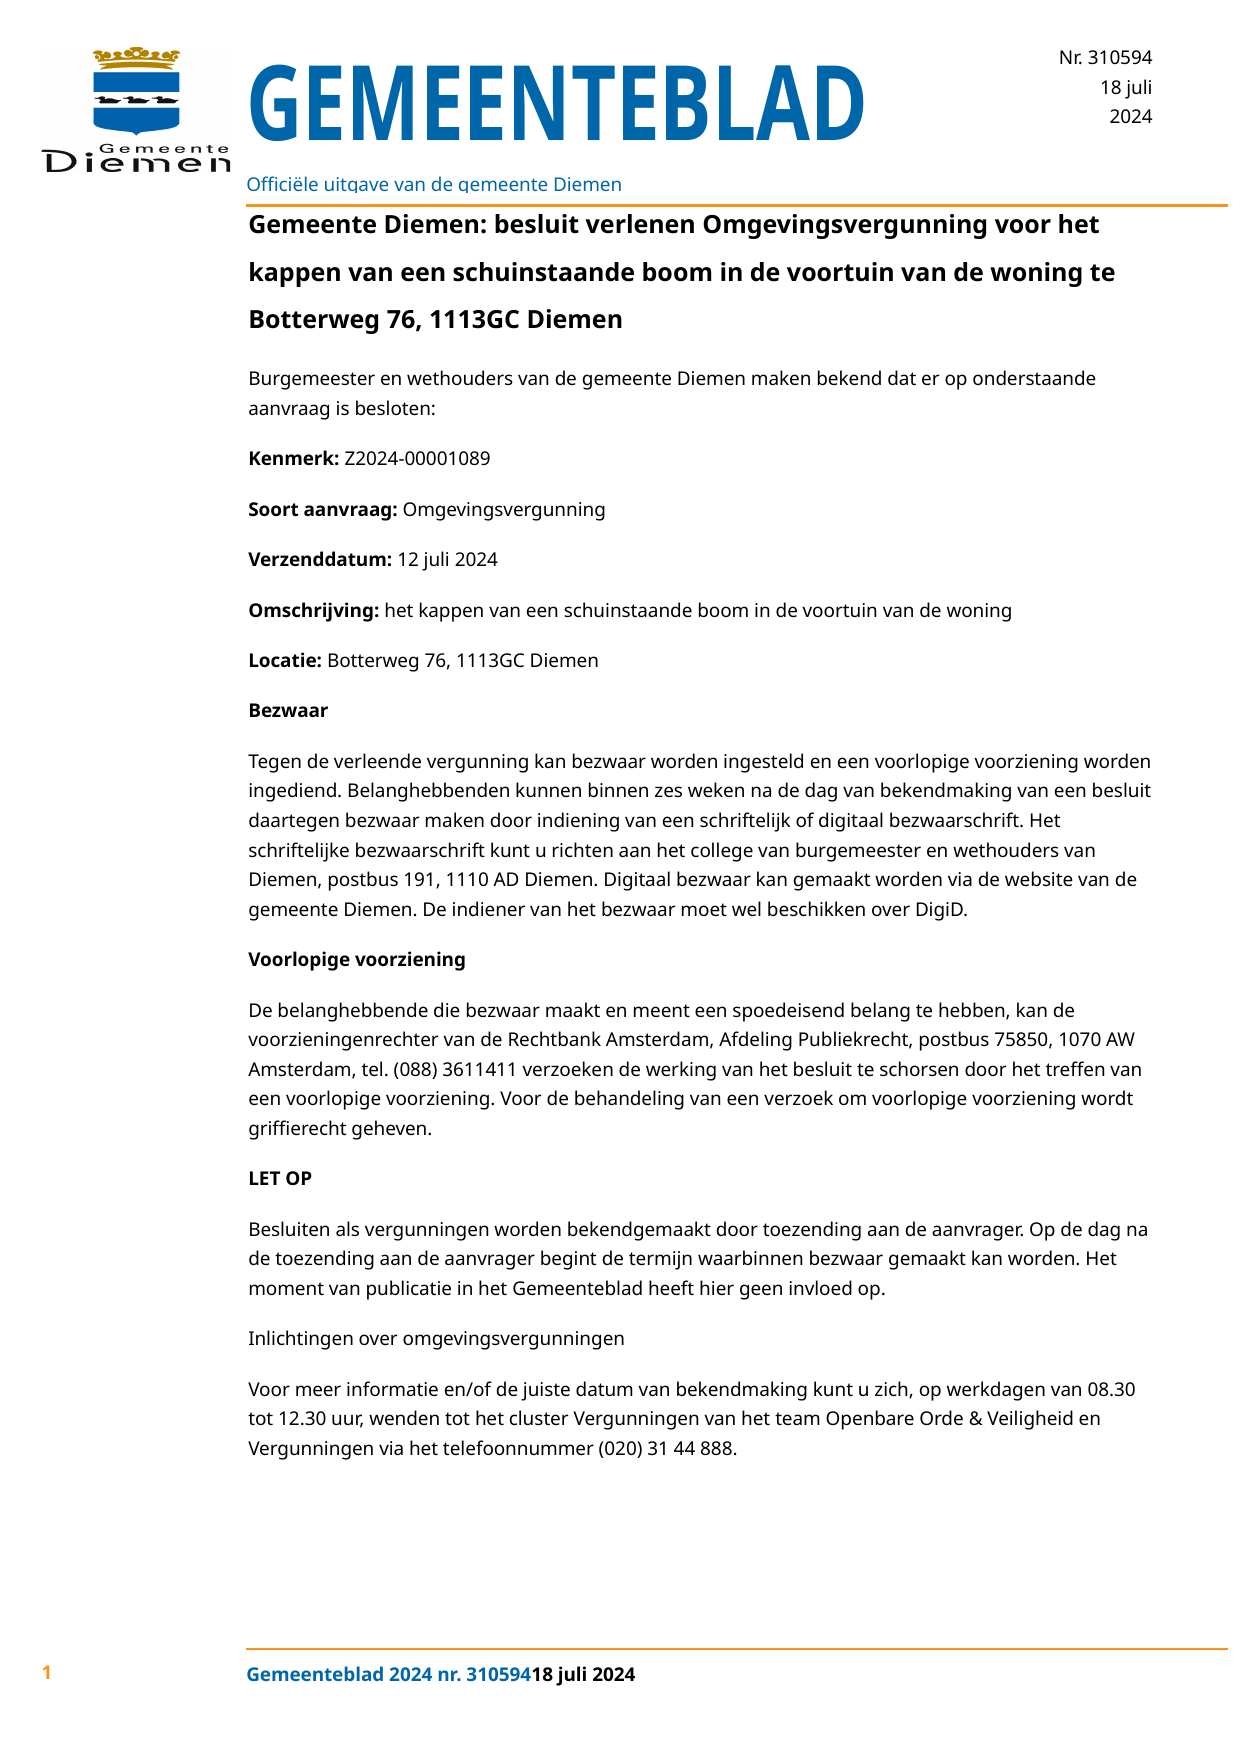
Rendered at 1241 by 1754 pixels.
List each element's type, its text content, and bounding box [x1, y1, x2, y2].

text Locatie: Botterweg 76, 1113GC Diemen [248, 647, 1152, 673]
text LET OP [248, 1166, 1152, 1191]
text Voor meer informatie en/of de juiste datum van bekendmaking kunt u zich, op werkdagen van 08.30 tot 12.30 uur, wenden tot het cluster Vergunningen van het team Openbare Orde & Veiligheid en Vergunningen via het telefoonnummer (020) 31 44 888. [248, 1376, 1152, 1461]
text De belanghebbende die bezwaar maakt en meent een spoedeisend belang te hebben, kan de voorzieningenrechter van de Rechtbank Amsterdam, Afdeling Publiekrecht, postbus 75850, 1070 AW Amsterdam, tel. (088) 3611411 verzoeken de werking van het besluit te schorsen door het treffen van een voorlopige voorziening. Voor de behandeling van een verzoek om voorlopige voorziening wordt griffierecht geheven. [248, 997, 1152, 1141]
text Bezwaar [248, 698, 1152, 723]
text Gemeente Diemen: besluit verlenen Omgevingsvergunning voor het kappen van een schuinstaande boom in de voortuin van de woning te Botterweg 76, 1113GC Diemen [248, 207, 1152, 336]
text Inlichtingen over omgevingsvergunningen [248, 1326, 1152, 1351]
text Besluiten als vergunningen worden bekendgemaakt door toezending aan de aanvrager. Op de dag na de toezending aan de aanvrager begint de termijn waarbinnen bezwaar gemaakt kan worden. Het moment van publicatie in het Gemeenteblad heeft hier geen invloed op. [248, 1216, 1152, 1301]
text Tegen de verleende vergunning kan bezwaar worden ingesteld en een voorlopige voorziening worden ingediend. Belanghebbenden kunnen binnen zes weken na de dag van bekendmaking van een besluit daartegen bezwaar maken door indiening van een schriftelijk of digitaal bezwaarschrift. Het schriftelijke bezwaarschrift kunt u richten aan het college van burgemeester en wethouders van Diemen, postbus 191, 1110 AD Diemen. Digitaal bezwaar kan gemaakt worden via de website van de gemeente Diemen. De indiener van het bezwaar moet wel beschikken over DigiD. [248, 748, 1152, 922]
text Burgemeester en wethouders van de gemeente Diemen maken bekend dat er op onderstaande aanvraag is besloten: [248, 366, 1152, 421]
picture [41, 47, 231, 172]
text Soort aanvraag: Omgevingsvergunning [248, 496, 1152, 522]
text Voorlopige voorziening [248, 946, 1152, 972]
text Omschrijving: het kappen van een schuinstaande boom in de voortuin van de woning [248, 597, 1152, 622]
text Kenmerk: Z2024-00001089 [248, 446, 1152, 471]
text Verzenddatum: 12 juli 2024 [248, 546, 1152, 572]
